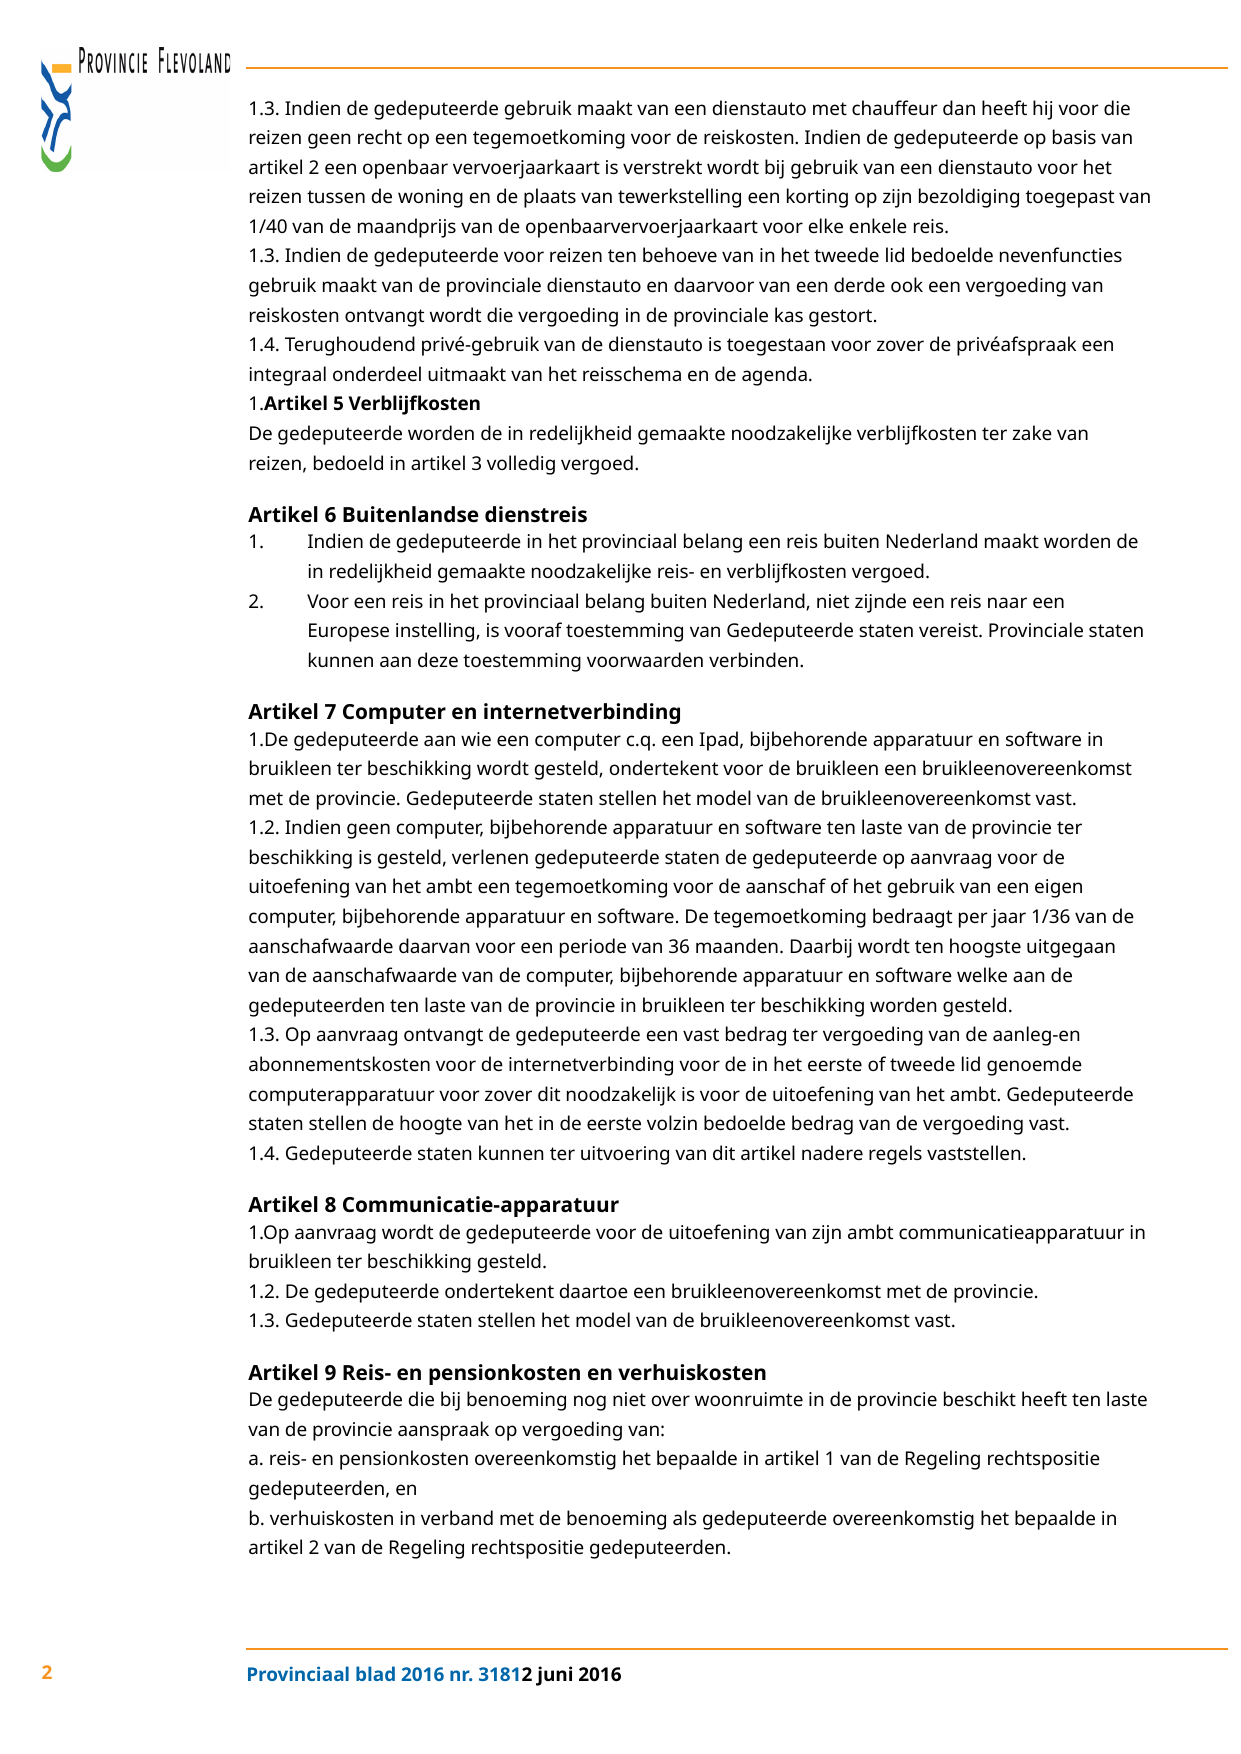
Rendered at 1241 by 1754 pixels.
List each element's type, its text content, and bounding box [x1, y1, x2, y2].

text 1.3. Op aanvraag ontvangt de gedeputeerde een vast bedrag ter vergoeding van de aanleg-en abonnementskosten voor de internetverbinding voor de in het eerste of tweede lid genoemde computerapparatuur voor zover dit noodzakelijk is voor de uitoefening van het ambt. Gedeputeerde staten stellen de hoogte van het in de eerste volzin bedoelde bedrag van de vergoeding vast. [248, 1022, 1152, 1136]
text Artikel 7 Computer en internetverbinding [248, 697, 1152, 726]
text Artikel 8 Communicatie-apparatuur [248, 1190, 1152, 1219]
text 1.Op aanvraag wordt de gedeputeerde voor de uitoefening van zijn ambt communicatieapparatuur in bruikleen ter beschikking gesteld. [248, 1219, 1152, 1274]
list Voor een reis in het provinciaal belang buiten Nederland, niet zijnde een reis naar een Europese instelling, is vooraf toestemming van Gedeputeerde staten vereist. Provinciale staten kunnen aan deze toestemming voorwaarden verbinden. [248, 588, 1152, 673]
text 1.3. Indien de gedeputeerde gebruik maakt van een dienstauto met chauffeur dan heeft hij voor die reizen geen recht op een tegemoetkoming voor de reiskosten. Indien de gedeputeerde op basis van artikel 2 een openbaar vervoerjaarkaart is verstrekt wordt bij gebruik van een dienstauto voor het reizen tussen de woning en de plaats van tewerkstelling een korting op zijn bezoldiging toegepast van 1/40 van de maandprijs van de openbaarvervoerjaarkaart voor elke enkele reis. [248, 95, 1152, 239]
text 1.2. Indien geen computer, bijbehorende apparatuur en software ten laste van de provincie ter beschikking is gesteld, verlenen gedeputeerde staten de gedeputeerde op aanvraag voor de uitoefening van het ambt een tegemoetkoming voor de aanschaf of het gebruik van een eigen computer, bijbehorende apparatuur en software. De tegemoetkoming bedraagt per jaar 1/36 van de aanschafwaarde daarvan voor een periode van 36 maanden. Daarbij wordt ten hoogste uitgegaan van de aanschafwaarde van de computer, bijbehorende apparatuur en software welke aan de gedeputeerden ten laste van de provincie in bruikleen ter beschikking worden gesteld. [248, 814, 1152, 1018]
text De gedeputeerde worden de in redelijkheid gemaakte noodzakelijke verblijfkosten ter zake van reizen, bedoeld in artikel 3 volledig vergoed. [248, 420, 1152, 476]
text Artikel 9 Reis- en pensionkosten en verhuiskosten [248, 1358, 1152, 1386]
text 1.Artikel 5 Verblijfkosten [248, 391, 1152, 416]
text 1.4. Terughoudend privé-gebruik van de dienstauto is toegestaan voor zover de privéafspraak een integraal onderdeel uitmaakt van het reisschema en de agenda. [248, 331, 1152, 387]
text 1.De gedeputeerde aan wie een computer c.q. een Ipad, bijbehorende apparatuur en software in bruikleen ter beschikking wordt gesteld, ondertekent voor de bruikleen een bruikleenovereenkomst met de provincie. Gedeputeerde staten stellen het model van de bruikleenovereenkomst vast. [248, 726, 1152, 811]
text 1.3. Indien de gedeputeerde voor reizen ten behoeve van in het tweede lid bedoelde nevenfuncties gebruik maakt van de provinciale dienstauto en daarvoor van een derde ook een vergoeding van reiskosten ontvangt wordt die vergoeding in de provinciale kas gestort. [248, 243, 1152, 328]
picture [41, 47, 231, 172]
text 1.2. De gedeputeerde ondertekent daartoe een bruikleenovereenkomst met de provincie. [248, 1278, 1152, 1304]
text 1.4. Gedeputeerde staten kunnen ter uitvoering van dit artikel nadere regels vaststellen. [248, 1140, 1152, 1166]
text De gedeputeerde die bij benoeming nog niet over woonruimte in de provincie beschikt heeft ten laste van de provincie aanspraak op vergoeding van: [248, 1386, 1152, 1442]
list Indien de gedeputeerde in het provinciaal belang een reis buiten Nederland maakt worden de in redelijkheid gemaakte noodzakelijke reis- en verblijfkosten vergoed. [248, 529, 1152, 584]
text b. verhuiskosten in verband met de benoeming als gedeputeerde overeenkomstig het bepaalde in artikel 2 van de Regeling rechtspositie gedeputeerden. [248, 1505, 1152, 1560]
text a. reis- en pensionkosten overeenkomstig het bepaalde in artikel 1 van de Regeling rechtspositie gedeputeerden, en [248, 1446, 1152, 1501]
text Artikel 6 Buitenlandse dienstreis [248, 500, 1152, 529]
text 1.3. Gedeputeerde staten stellen het model van de bruikleenovereenkomst vast. [248, 1308, 1152, 1333]
